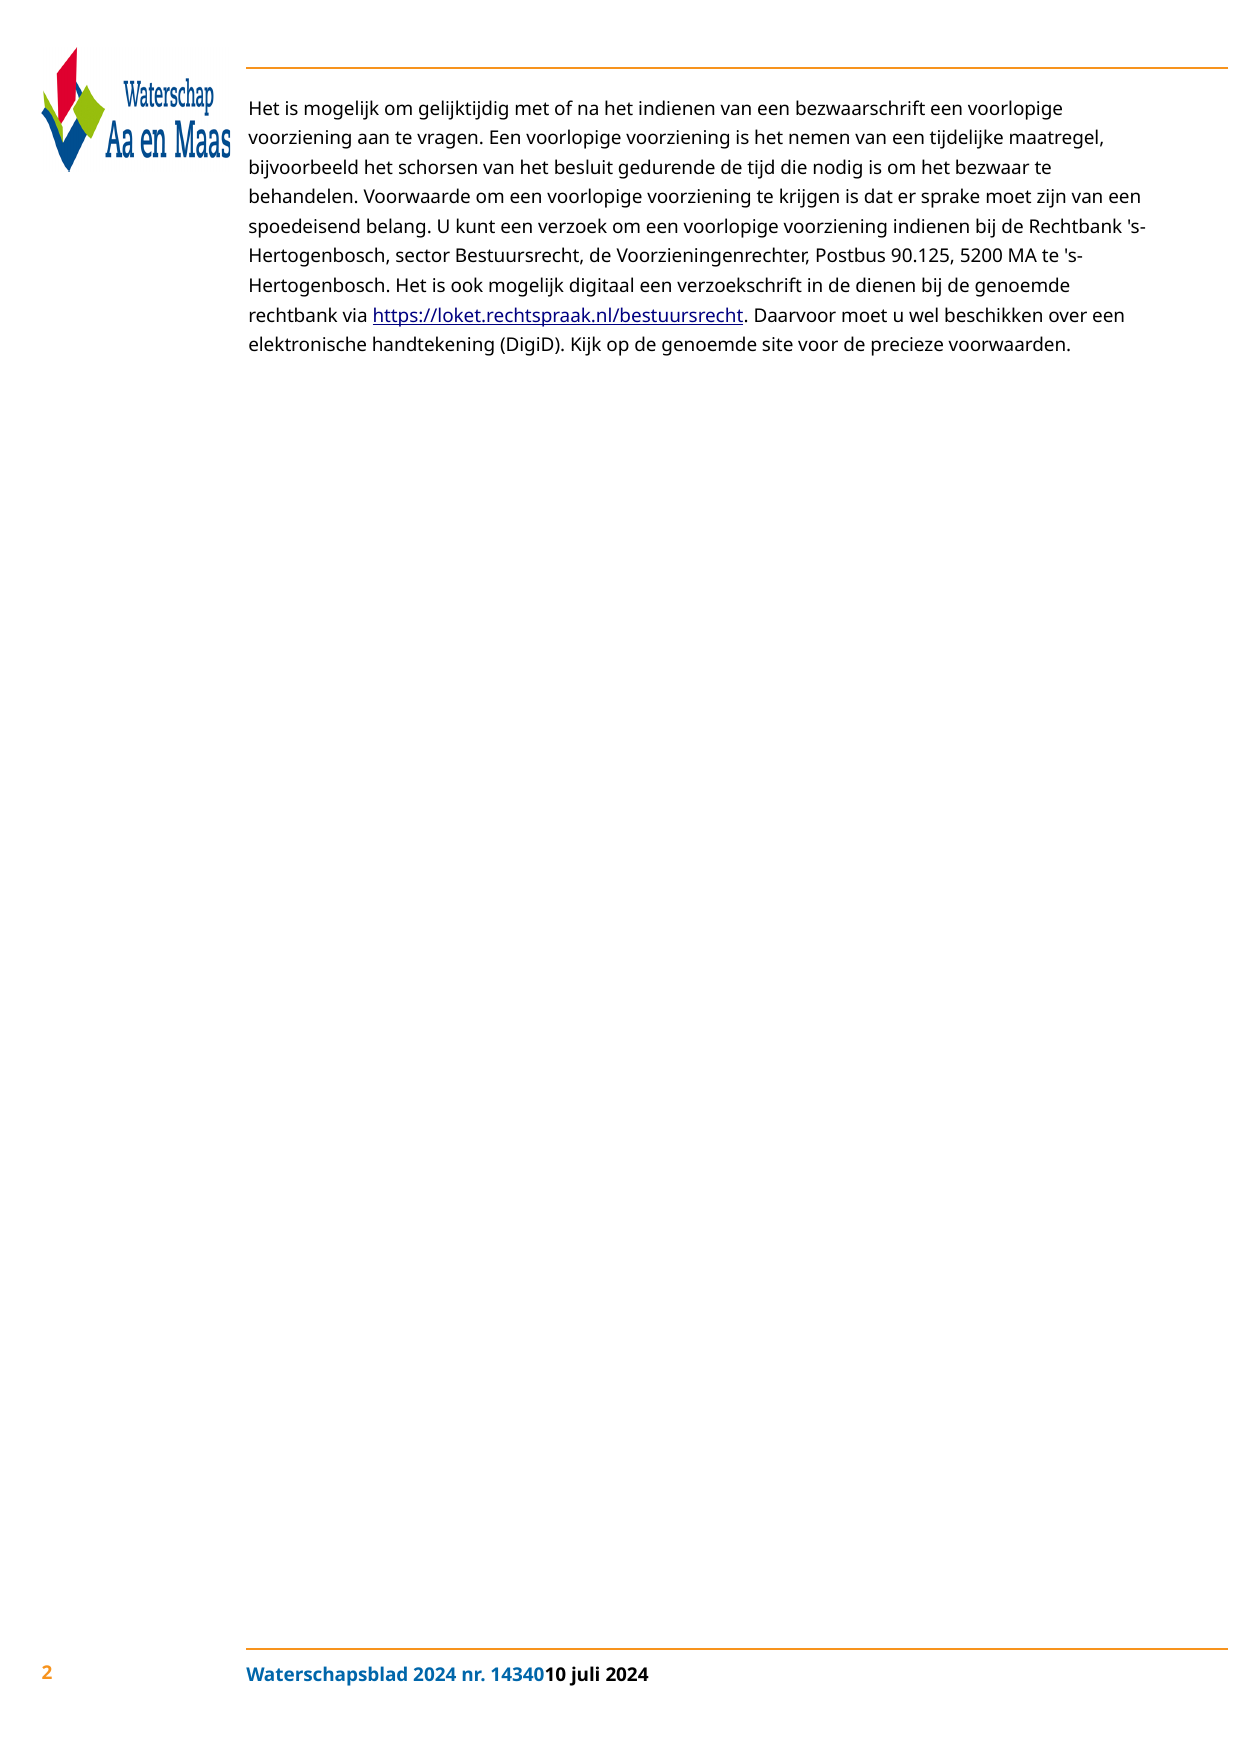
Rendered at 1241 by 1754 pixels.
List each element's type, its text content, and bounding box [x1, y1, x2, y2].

picture [41, 47, 231, 172]
text Het is mogelijk om gelijktijdig met of na het indienen van een bezwaarschrift een voorlopige voorziening aan te vragen. Een voorlopige voorziening is het nemen van een tijdelijke maatregel, bijvoorbeeld het schorsen van het besluit gedurende de tijd die nodig is om het bezwaar te behandelen. Voorwaarde om een voorlopige voorziening te krijgen is dat er sprake moet zijn van een spoedeisend belang. U kunt een verzoek om een voorlopige voorziening indienen bij de Rechtbank 's-Hertogenbosch, sector Bestuursrecht, de Voorzieningenrechter, Postbus 90.125, 5200 MA te 's-Hertogenbosch. Het is ook mogelijk digitaal een verzoekschrift in de dienen bij de genoemde rechtbank via https://loket.rechtspraak.nl/bestuursrecht. Daarvoor moet u wel beschikken over een elektronische handtekening (DigiD). Kijk op de genoemde site voor de precieze voorwaarden. [248, 95, 1152, 357]
